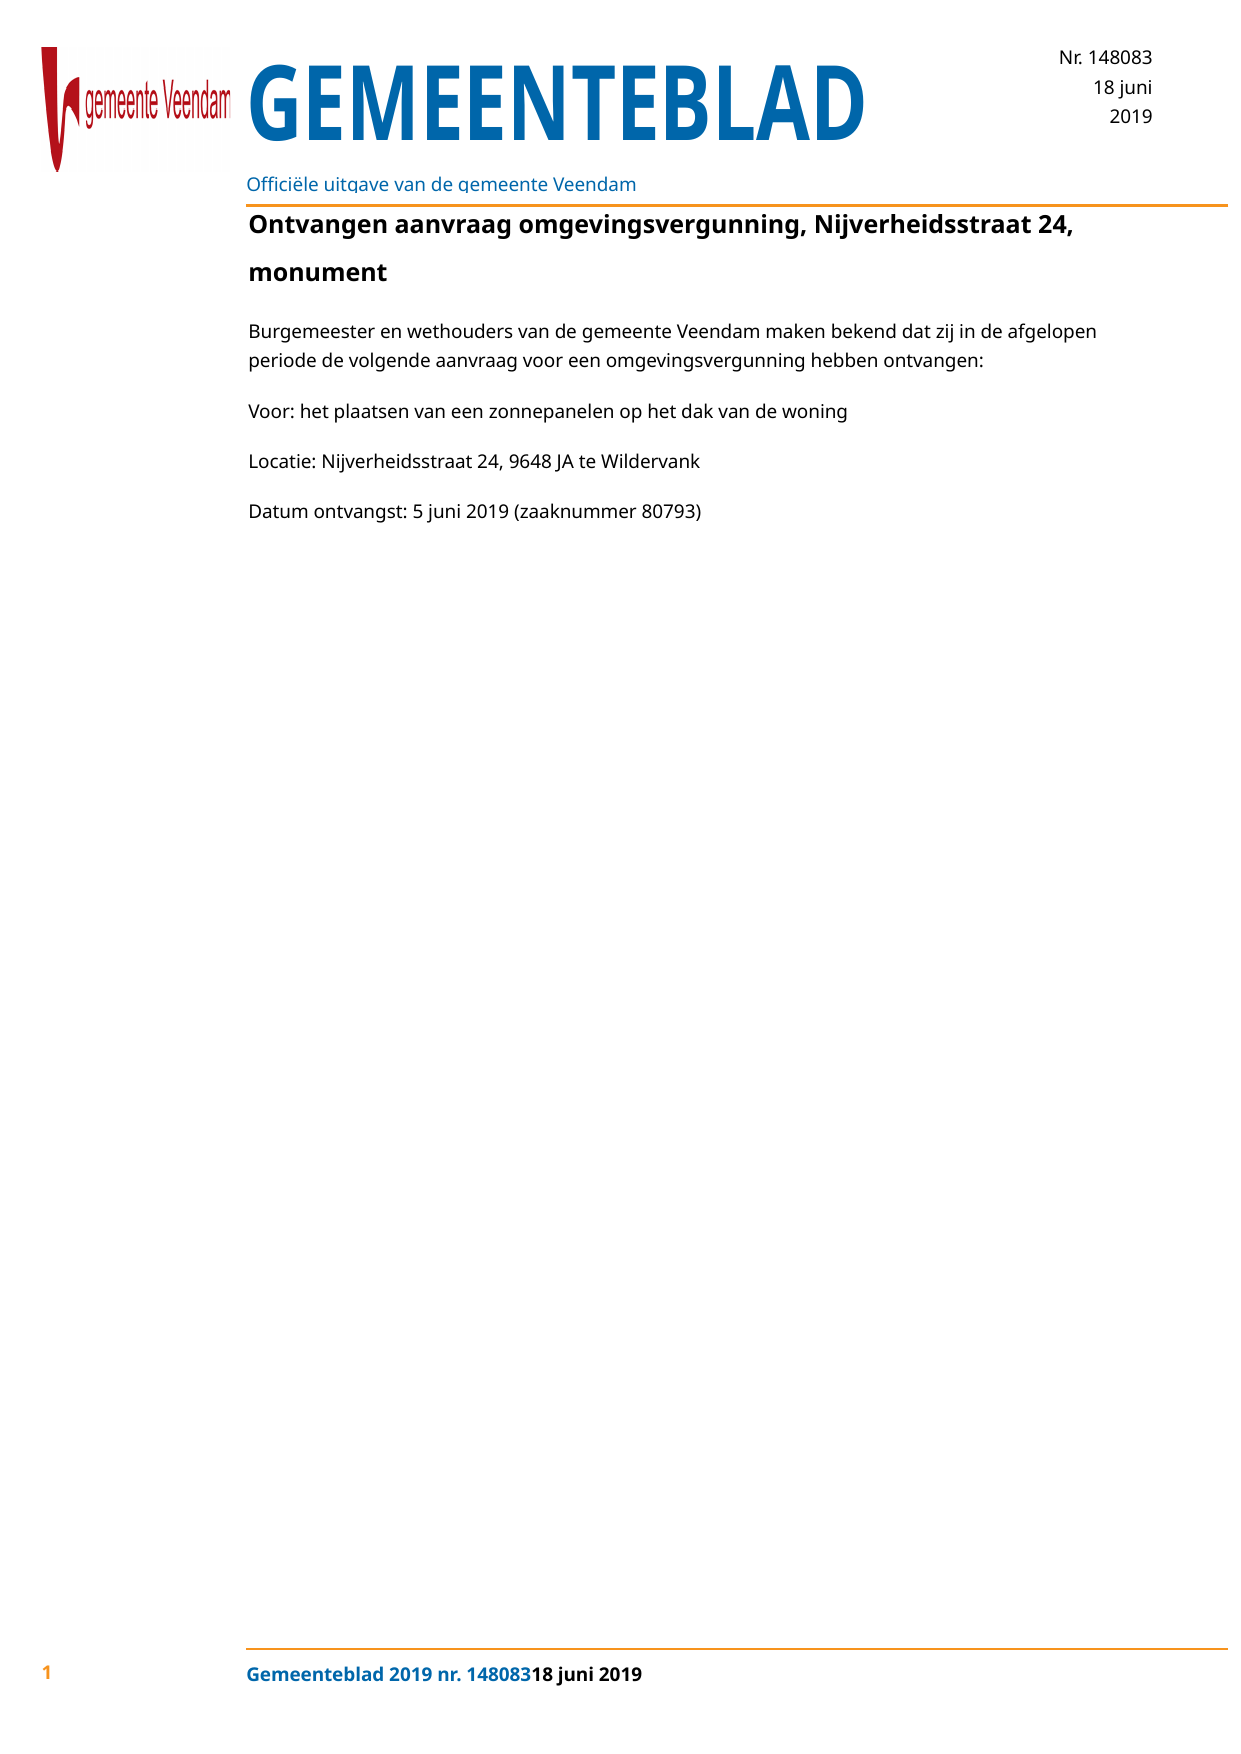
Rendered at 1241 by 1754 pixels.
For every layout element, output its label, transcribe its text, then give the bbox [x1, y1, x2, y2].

text Ontvangen aanvraag omgevingsvergunning, Nijverheidsstraat 24, monument [248, 207, 1152, 288]
text Burgemeester en wethouders van de gemeente Veendam maken bekend dat zij in de afgelopen periode de volgende aanvraag voor een omgevingsvergunning hebben ontvangen: [248, 318, 1152, 373]
text Voor: het plaatsen van een zonnepanelen op het dak van de woning [248, 398, 1152, 424]
picture [41, 47, 231, 172]
text Datum ontvangst: 5 juni 2019 (zaaknummer 80793) [248, 499, 1152, 524]
text Locatie: Nijverheidsstraat 24, 9648 JA te Wildervank [248, 448, 1152, 474]
